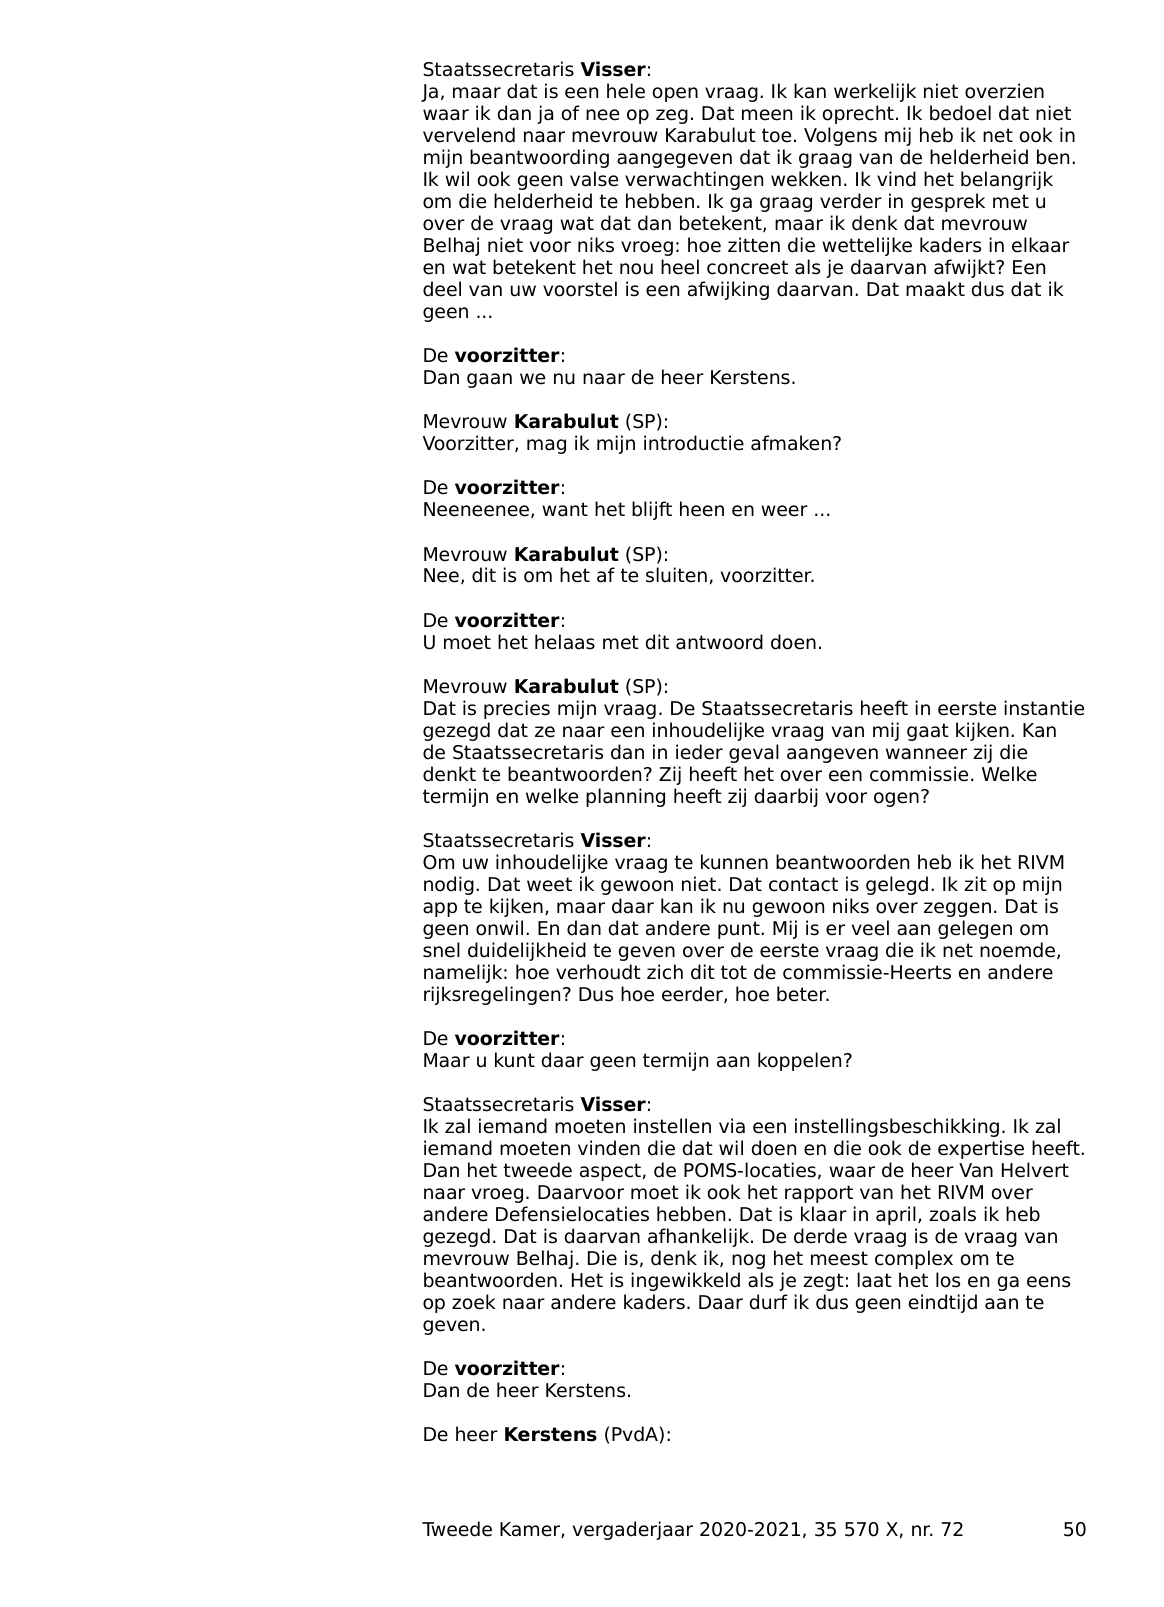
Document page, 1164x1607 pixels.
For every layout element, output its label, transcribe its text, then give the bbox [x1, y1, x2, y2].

text Ja, maar dat is een hele open vraag. Ik kan werkelijk niet overzien waar ik dan ja of nee op zeg. Dat meen ik oprecht. Ik bedoel dat niet vervelend naar mevrouw Karabulut toe. Volgens mij heb ik net ook in mijn beantwoording aangegeven dat ik graag van de helderheid ben. Ik wil ook geen valse verwachtingen wekken. Ik vind het belangrijk om die helderheid te hebben. Ik ga graag verder in gesprek met u over de vraag wat dat dan betekent, maar ik denk dat mevrouw Belhaj niet voor niks vroeg: hoe zitten die wettelijke kaders in elkaar en wat betekent het nou heel concreet als je daarvan afwijkt? Een deel van uw voorstel is een afwijking daarvan. Dat maakt dus dat ik geen ... [422, 81, 1087, 323]
text Om uw inhoudelijke vraag te kunnen beantwoorden heb ik het RIVM nodig. Dat weet ik gewoon niet. Dat contact is gelegd. Ik zit op mijn app te kijken, maar daar kan ik nu gewoon niks over zeggen. Dat is geen onwil. En dan dat andere punt. Mij is er veel aan gelegen om snel duidelijkheid te geven over de eerste vraag die ik net noemde, namelijk: hoe verhoudt zich dit tot de commissie-Heerts en andere rijksregelingen? Dus hoe eerder, hoe beter. [422, 852, 1087, 1006]
text Mevrouw Karabulut (SP): [422, 411, 1087, 433]
text De heer Kerstens (PvdA): [422, 1424, 1087, 1446]
text Mevrouw Karabulut (SP): [422, 543, 1087, 565]
text Maar u kunt daar geen termijn aan koppelen? [422, 1050, 1087, 1072]
text Nee, dit is om het af te sluiten, voorzitter. [422, 565, 1087, 587]
text Staatssecretaris Visser: [422, 59, 1087, 81]
text Neeneenee, want het blijft heen en weer ... [422, 499, 1087, 521]
text De voorzitter: [422, 1358, 1087, 1380]
text U moet het helaas met dit antwoord doen. [422, 632, 1087, 653]
text De voorzitter: [422, 609, 1087, 632]
text Dat is precies mijn vraag. De Staatssecretaris heeft in eerste instantie gezegd dat ze naar een inhoudelijke vraag van mij gaat kijken. Kan de Staatssecretaris dan in ieder geval aangeven wanneer zij die denkt te beantwoorden? Zij heeft het over een commissie. Welke termijn en welke planning heeft zij daarbij voor ogen? [422, 698, 1087, 808]
text Staatssecretaris Visser: [422, 1094, 1087, 1116]
text De voorzitter: [422, 345, 1087, 367]
text Dan de heer Kerstens. [422, 1380, 1087, 1402]
text Ik zal iemand moeten instellen via een instellingsbeschikking. Ik zal iemand moeten vinden die dat wil doen en die ook de expertise heeft. Dan het tweede aspect, de POMS-locaties, waar de heer Van Helvert naar vroeg. Daarvoor moet ik ook het rapport van het RIVM over andere Defensielocaties hebben. Dat is klaar in april, zoals ik heb gezegd. Dat is daarvan afhankelijk. De derde vraag is de vraag van mevrouw Belhaj. Die is, denk ik, nog het meest complex om te beantwoorden. Het is ingewikkeld als je zegt: laat het los en ga eens op zoek naar andere kaders. Daar durf ik dus geen eindtijd aan te geven. [422, 1116, 1087, 1336]
text Dan gaan we nu naar de heer Kerstens. [422, 367, 1087, 389]
text Staatssecretaris Visser: [422, 830, 1087, 852]
text De voorzitter: [422, 477, 1087, 499]
text De voorzitter: [422, 1028, 1087, 1050]
text Mevrouw Karabulut (SP): [422, 676, 1087, 698]
text Voorzitter, mag ik mijn introductie afmaken? [422, 433, 1087, 455]
